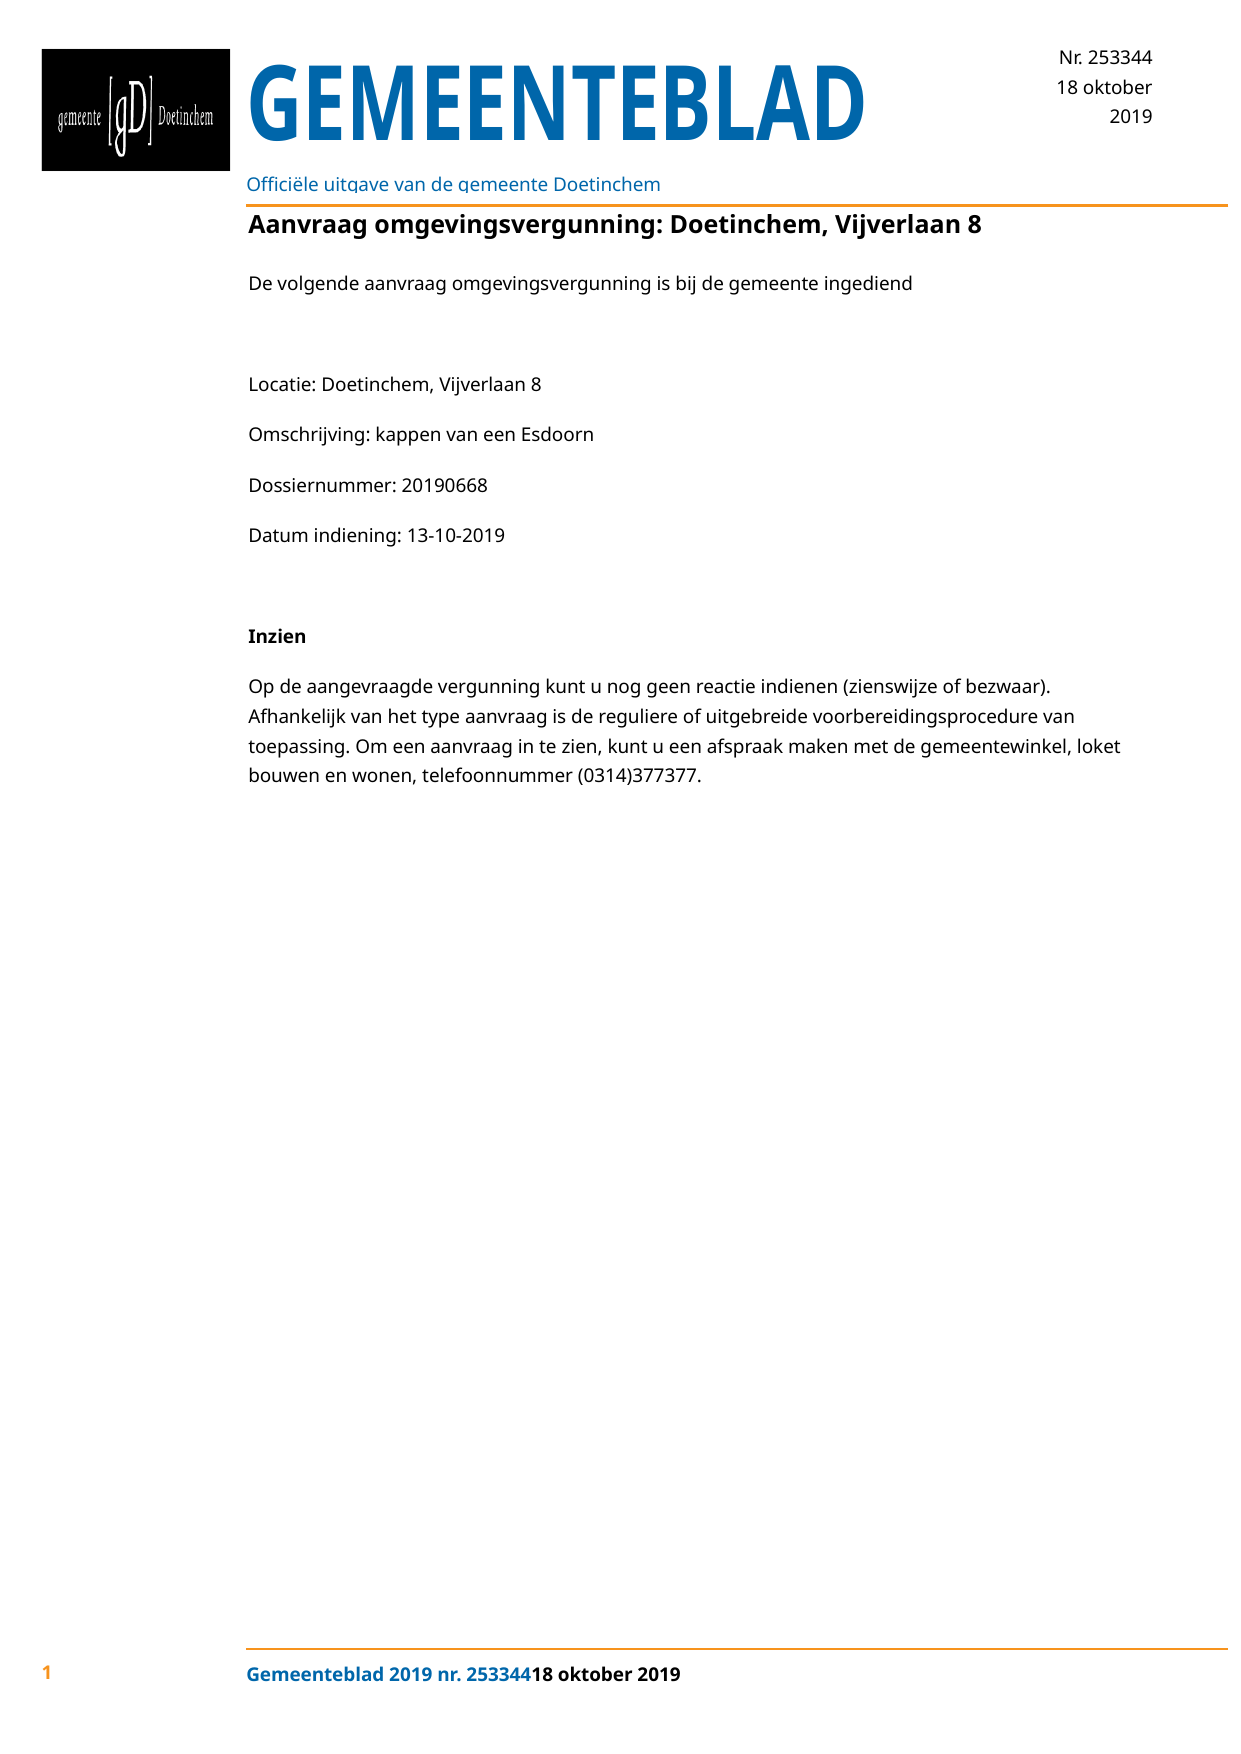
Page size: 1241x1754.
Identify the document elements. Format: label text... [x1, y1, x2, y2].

text Dossiernummer: 20190668 [248, 472, 1152, 498]
text Inzien [248, 623, 1152, 649]
text De volgende aanvraag omgevingsvergunning is bij de gemeente ingediend [248, 270, 1152, 296]
picture [41, 47, 231, 172]
text Aanvraag omgevingsvergunning: Doetinchem, Vijverlaan 8 [248, 207, 1152, 241]
text Op de aangevraagde vergunning kunt u nog geen reactie indienen (zienswijze of bezwaar). Afhankelijk van het type aanvraag is de reguliere of uitgebreide voorbereidingsprocedure van toepassing. Om een aanvraag in te zien, kunt u een afspraak maken met de gemeentewinkel, loket bouwen en wonen, telefoonnummer (0314)377377. [248, 674, 1152, 788]
text Omschrijving: kappen van een Esdoorn [248, 422, 1152, 447]
text Locatie: Doetinchem, Vijverlaan 8 [248, 371, 1152, 397]
text Datum indiening: 13-10-2019 [248, 522, 1152, 548]
